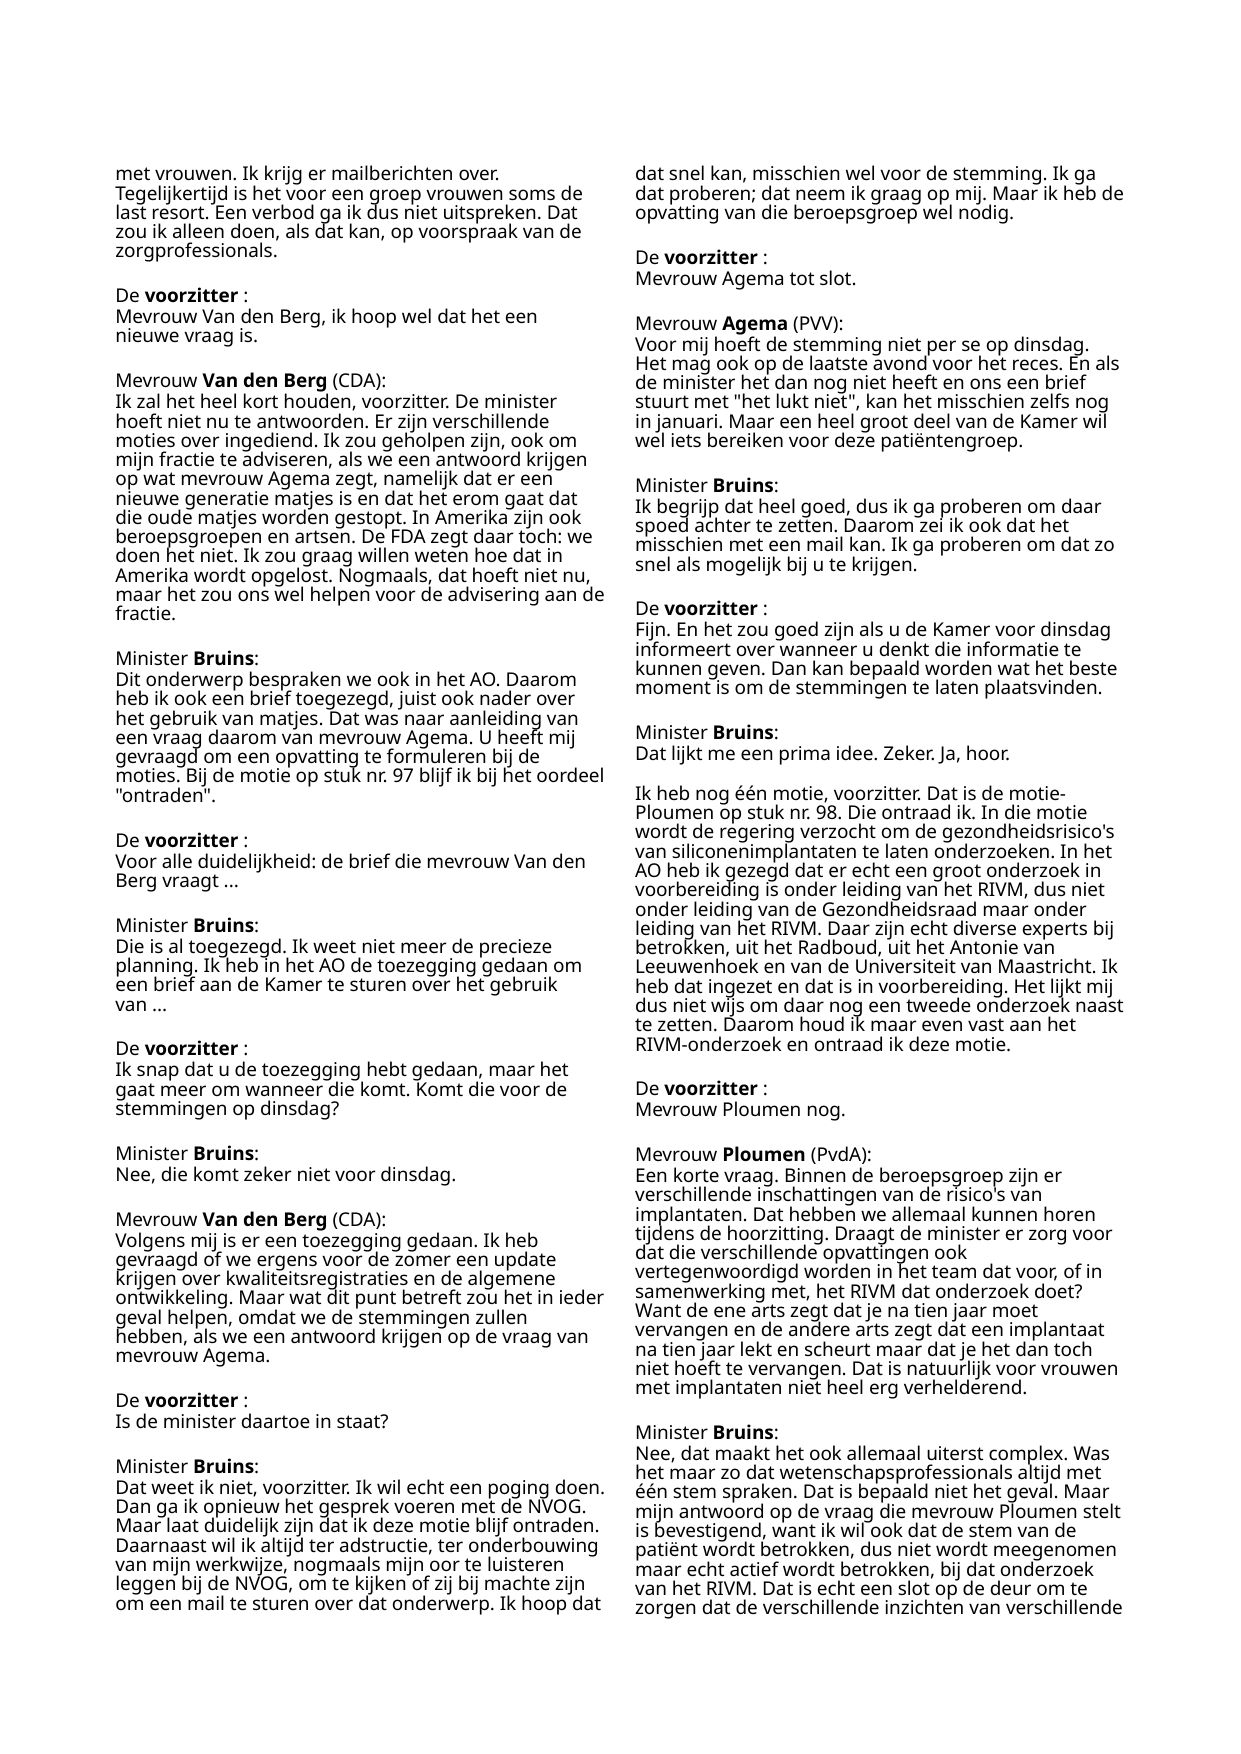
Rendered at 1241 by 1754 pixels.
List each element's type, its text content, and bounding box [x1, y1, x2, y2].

text Minister Bruins: [635, 472, 1125, 498]
text Nee, dat maakt het ook allemaal uiterst complex. Was het maar zo dat wetenschapsprofessionals altijd met één stem spraken. Dat is bepaald niet het geval. Maar mijn antwoord op de vraag die mevrouw Ploumen stelt is bevestigend, want ik wil ook dat de stem van de patiënt wordt betrokken, dus niet wordt meegenomen maar echt actief wordt betrokken, bij dat onderzoek van het RIVM. Dat is echt een slot op de deur om te zorgen dat de verschillende inzichten van verschillende [635, 1445, 1125, 1618]
text De voorzitter : [115, 1387, 605, 1413]
text Minister Bruins: [115, 912, 605, 938]
text Minister Bruins: [635, 1419, 1125, 1445]
text De voorzitter : [635, 1076, 1125, 1101]
text Voor alle duidelijkheid: de brief die mevrouw Van den Berg vraagt ... [115, 853, 605, 891]
text Ik begrijp dat heel goed, dus ik ga proberen om daar spoed achter te zetten. Daarom zei ik ook dat het misschien met een mail kan. Ik ga proberen om dat zo snel als mogelijk bij u te krijgen. [635, 498, 1125, 575]
text Ik heb nog één motie, voorzitter. Dat is de motie-Ploumen op stuk nr. 98. Die ontraad ik. In die motie wordt de regering verzocht om de gezondheidsrisico's van siliconenimplantaten te laten onderzoeken. In het AO heb ik gezegd dat er echt een groot onderzoek in voorbereiding is onder leiding van het RIVM, dus niet onder leiding van de Gezondheidsraad maar onder leiding van het RIVM. Daar zijn echt diverse experts bij betrokken, uit het Radboud, uit het Antonie van Leeuwenhoek en van de Universiteit van Maastricht. Ik heb dat ingezet en dat is in voorbereiding. Het lijkt mij dus niet wijs om daar nog een tweede onderzoek naast te zetten. Daarom houd ik maar even vast aan het RIVM-onderzoek en ontraad ik deze motie. [635, 785, 1125, 1055]
text met vrouwen. Ik krijg er mailberichten over. Tegelijkertijd is het voor een groep vrouwen soms de last resort. Een verbod ga ik dus niet uitspreken. Dat zou ik alleen doen, als dat kan, op voorspraak van de zorgprofessionals. [115, 165, 605, 262]
text Fijn. En het zou goed zijn als u de Kamer voor dinsdag informeert over wanneer u denkt die informatie te kunnen geven. Dan kan bepaald worden wat het beste moment is om de stemmingen te laten plaatsvinden. [635, 621, 1125, 698]
text De voorzitter : [115, 827, 605, 853]
text Mevrouw Van den Berg, ik hoop wel dat het een nieuwe vraag is. [115, 308, 605, 347]
text Nee, die komt zeker niet voor dinsdag. [115, 1166, 605, 1185]
text De voorzitter : [635, 596, 1125, 621]
text Minister Bruins: [115, 645, 605, 671]
text Mevrouw Van den Berg (CDA): [115, 368, 605, 393]
text Dat lijkt me een prima idee. Zeker. Ja, hoor. [635, 745, 1125, 764]
text Minister Bruins: [115, 1453, 605, 1479]
text Dit onderwerp bespraken we ook in het AO. Daarom heb ik ook een brief toegezegd, juist ook nader over het gebruik van matjes. Dat was naar aanleiding van een vraag daarom van mevrouw Agema. U heeft mij gevraagd om een opvatting te formuleren bij de moties. Bij de motie op stuk nr. 97 blijf ik bij het oordeel "ontraden". [115, 671, 605, 806]
text dat snel kan, misschien wel voor de stemming. Ik ga dat proberen; dat neem ik graag op mij. Maar ik heb de opvatting van die beroepsgroep wel nodig. [635, 165, 1125, 223]
text De voorzitter : [635, 244, 1125, 270]
text Mevrouw Ploumen nog. [635, 1101, 1125, 1121]
text Mevrouw Van den Berg (CDA): [115, 1206, 605, 1232]
text Mevrouw Agema (PVV): [635, 310, 1125, 336]
text Voor mij hoeft de stemming niet per se op dinsdag. Het mag ook op de laatste avond voor het reces. En als de minister het dan nog niet heeft en ons een brief stuurt met "het lukt niet", kan het misschien zelfs nog in januari. Maar een heel groot deel van de Kamer wil wel iets bereiken voor deze patiëntengroep. [635, 336, 1125, 451]
text Mevrouw Ploumen (PvdA): [635, 1141, 1125, 1167]
text De voorzitter : [115, 282, 605, 308]
text Ik zal het heel kort houden, voorzitter. De minister hoeft niet nu te antwoorden. Er zijn verschillende moties over ingediend. Ik zou geholpen zijn, ook om mijn fractie te adviseren, als we een antwoord krijgen op wat mevrouw Agema zegt, namelijk dat er een nieuwe generatie matjes is en dat het erom gaat dat die oude matjes worden gestopt. In Amerika zijn ook beroepsgroepen en artsen. De FDA zegt daar toch: we doen het niet. Ik zou graag willen weten hoe dat in Amerika wordt opgelost. Nogmaals, dat hoeft niet nu, maar het zou ons wel helpen voor de advisering aan de fractie. [115, 393, 605, 624]
text Mevrouw Agema tot slot. [635, 270, 1125, 289]
text De voorzitter : [115, 1036, 605, 1061]
text Minister Bruins: [635, 719, 1125, 745]
text Die is al toegezegd. Ik weet niet meer de precieze planning. Ik heb in het AO de toezegging gedaan om een brief aan de Kamer te sturen over het gebruik van ... [115, 938, 605, 1015]
text Dat weet ik niet, voorzitter. Ik wil echt een poging doen. Dan ga ik opnieuw het gesprek voeren met de NVOG. Maar laat duidelijk zijn dat ik deze motie blijf ontraden. Daarnaast wil ik altijd ter adstructie, ter onderbouwing van mijn werkwijze, nogmaals mijn oor te luisteren leggen bij de NVOG, om te kijken of zij bij machte zijn om een mail te sturen over dat onderwerp. Ik hoop dat [115, 1479, 605, 1614]
text Is de minister daartoe in staat? [115, 1413, 605, 1432]
text Een korte vraag. Binnen de beroepsgroep zijn er verschillende inschattingen van de risico's van implantaten. Dat hebben we allemaal kunnen horen tijdens de hoorzitting. Draagt de minister er zorg voor dat die verschillende opvattingen ook vertegenwoordigd worden in het team dat voor, of in samenwerking met, het RIVM dat onderzoek doet? Want de ene arts zegt dat je na tien jaar moet vervangen en de andere arts zegt dat een implantaat na tien jaar lekt en scheurt maar dat je het dan toch niet hoeft te vervangen. Dat is natuurlijk voor vrouwen met implantaten niet heel erg verhelderend. [635, 1167, 1125, 1398]
text Minister Bruins: [115, 1140, 605, 1166]
text Volgens mij is er een toezegging gedaan. Ik heb gevraagd of we ergens voor de zomer een update krijgen over kwaliteitsregistraties en de algemene ontwikkeling. Maar wat dit punt betreft zou het in ieder geval helpen, omdat we de stemmingen zullen hebben, als we een antwoord krijgen op de vraag van mevrouw Agema. [115, 1232, 605, 1366]
text Ik snap dat u de toezegging hebt gedaan, maar het gaat meer om wanneer die komt. Komt die voor de stemmingen op dinsdag? [115, 1061, 605, 1119]
